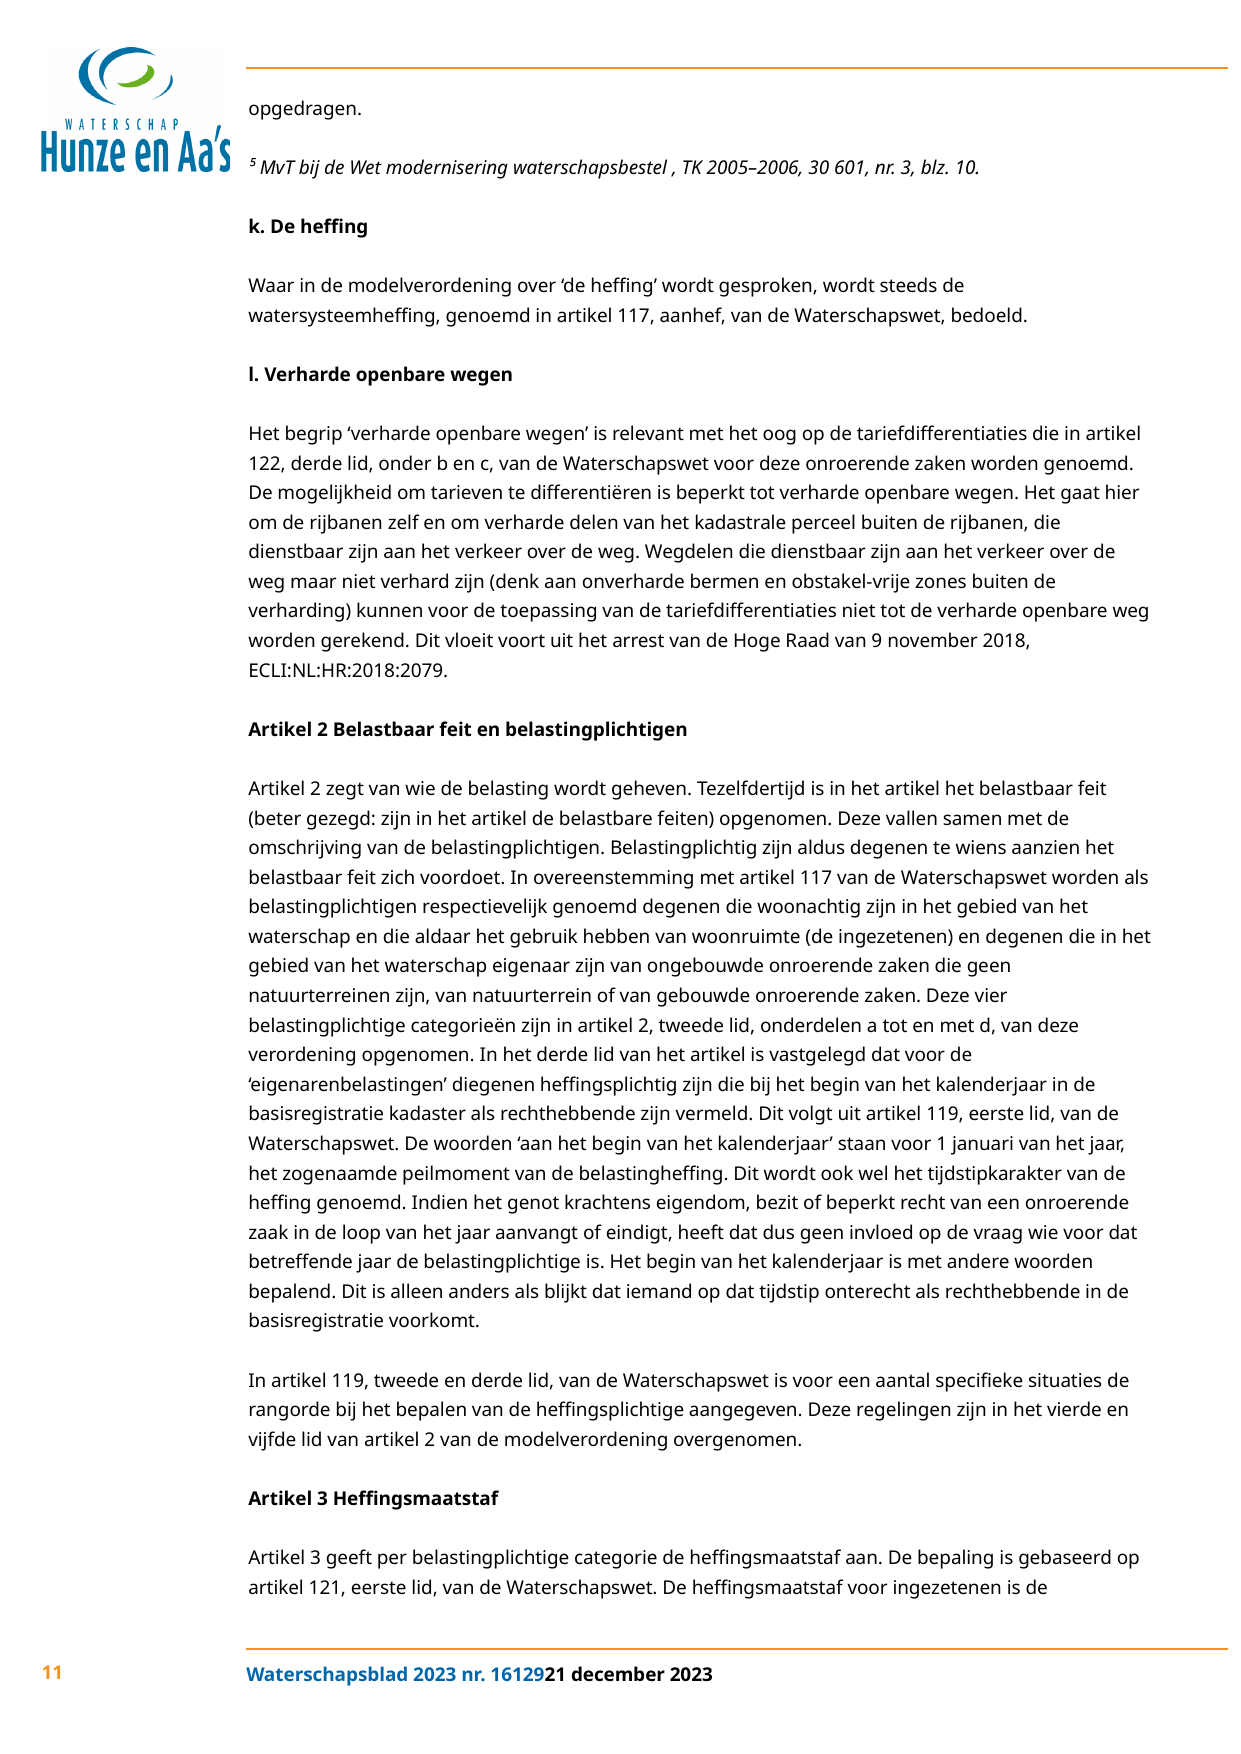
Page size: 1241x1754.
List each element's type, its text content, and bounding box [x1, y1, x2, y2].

text Artikel 2 Belastbaar feit en belastingplichtigen [248, 716, 1152, 742]
picture [41, 47, 231, 172]
text ⁵ MvT bij de Wet modernisering waterschapsbestel , TK 2005–2006, 30 601, nr. 3, blz. 10. [248, 154, 1152, 180]
picture [183, 163, 191, 172]
text Het begrip ‘verharde openbare wegen’ is relevant met het oog op de tariefdifferentiaties die in artikel 122, derde lid, onder b en c, van de Waterschapswet voor deze onroerende zaken worden genoemd. De mogelijkheid om tarieven te differentiëren is beperkt tot verharde openbare wegen. Het gaat hier om de rijbanen zelf en om verharde delen van het kadastrale perceel buiten de rijbanen, die dienstbaar zijn aan het verkeer over de weg. Wegdelen die dienstbaar zijn aan het verkeer over de weg maar niet verhard zijn (denk aan onverharde bermen en obstakel-vrije zones buiten de verharding) kunnen voor de toepassing van de tariefdifferentiaties niet tot de verharde openbare weg worden gerekend. Dit vloeit voort uit het arrest van de Hoge Raad van 9 november 2018, ECLI:NL:HR:2018:2079. [248, 420, 1152, 683]
text Artikel 2 zegt van wie de belasting wordt geheven. Tezelfdertijd is in het artikel het belastbaar feit (beter gezegd: zijn in het artikel de belastbare feiten) opgenomen. Deze vallen samen met de omschrijving van de belastingplichtigen. Belastingplichtig zijn aldus degenen te wiens aanzien het belastbaar feit zich voordoet. In overeenstemming met artikel 117 van de Waterschapswet worden als belastingplichtigen respectievelijk genoemd degenen die woonachtig zijn in het gebied van het waterschap en die aldaar het gebruik hebben van woonruimte (de ingezetenen) en degenen die in het gebied van het waterschap eigenaar zijn van ongebouwde onroerende zaken die geen natuurterreinen zijn, van natuurterrein of van gebouwde onroerende zaken. Deze vier belastingplichtige categorieën zijn in artikel 2, tweede lid, onderdelen a tot en met d, van deze verordening opgenomen. In het derde lid van het artikel is vastgelegd dat voor de ‘eigenarenbelastingen’ diegenen heffingsplichtig zijn die bij het begin van het kalenderjaar in de basisregistratie kadaster als rechthebbende zijn vermeld. Dit volgt uit artikel 119, eerste lid, van de Waterschapswet. De woorden ‘aan het begin van het kalenderjaar’ staan voor 1 januari van het jaar, het zogenaamde peilmoment van de belastingheffing. Dit wordt ook wel het tijdstipkarakter van de heffing genoemd. Indien het genot krachtens eigendom, bezit of beperkt recht van een onroerende zaak in de loop van het jaar aanvangt of eindigt, heeft dat dus geen invloed op de vraag wie voor dat betreffende jaar de belastingplichtige is. Het begin van het kalenderjaar is met andere woorden bepalend. Dit is alleen anders als blijkt dat iemand op dat tijdstip onterecht als rechthebbende in de basisregistratie voorkomt. [248, 775, 1152, 1333]
text In artikel 119, tweede en derde lid, van de Waterschapswet is voor een aantal specifieke situaties de rangorde bij het bepalen van de heffingsplichtige aangegeven. Deze regelingen zijn in het vierde en vijfde lid van artikel 2 van de modelverordening overgenomen. [248, 1367, 1152, 1452]
picture [47, 154, 51, 172]
text Artikel 3 Heffingsmaatstaf [248, 1485, 1152, 1511]
text Waar in de modelverordening over ‘de heffing’ wordt gesproken, wordt steeds de watersysteemheffing, genoemd in artikel 117, aanhef, van de Waterschapswet, bedoeld. [248, 272, 1152, 328]
text k. De heffing [248, 213, 1152, 239]
text Artikel 3 geeft per belastingplichtige categorie de heffingsmaatstaf aan. De bepaling is gebaseerd op artikel 121, eerste lid, van de Waterschapswet. De heffingsmaatstaf voor ingezetenen is de [248, 1544, 1152, 1600]
text opgedragen. [248, 95, 1152, 121]
text l. Verharde openbare wegen [248, 361, 1152, 387]
picture [226, 145, 231, 156]
